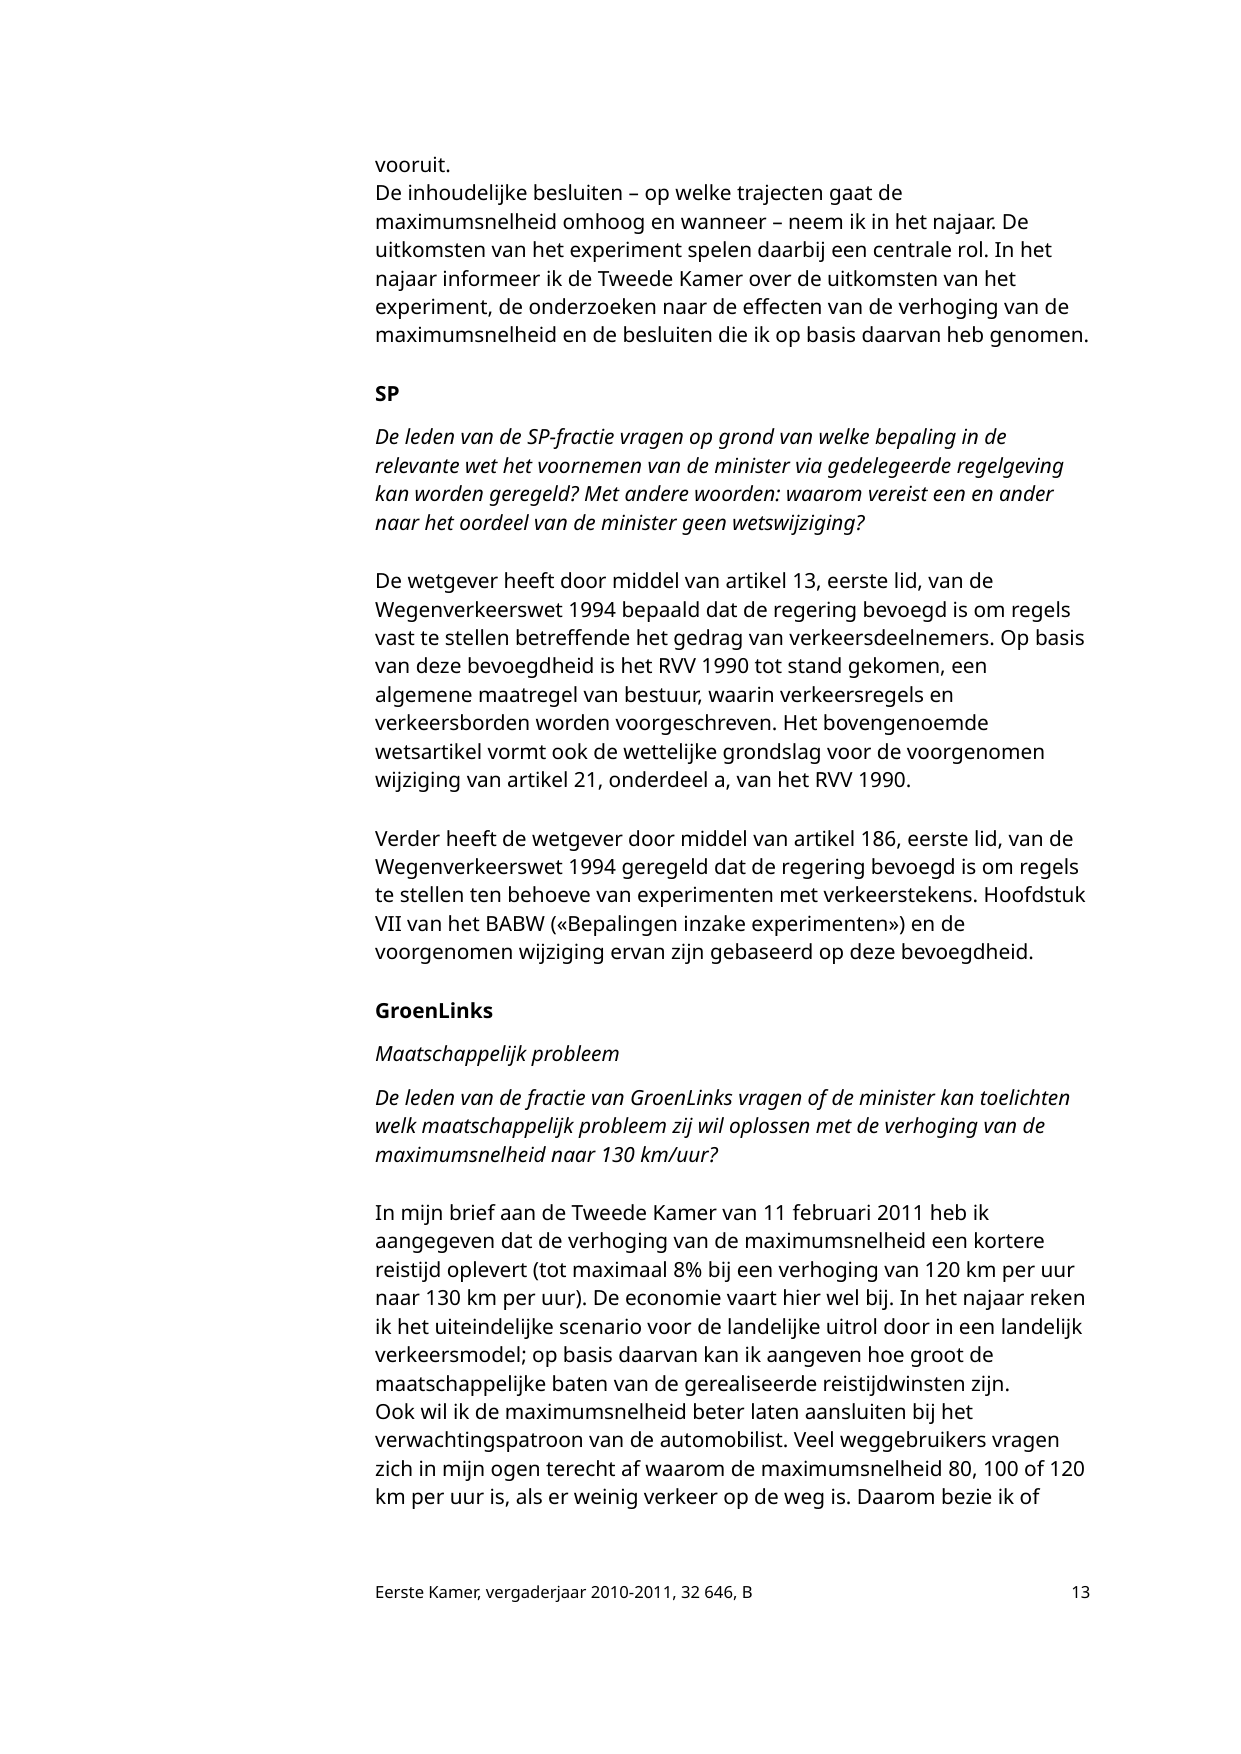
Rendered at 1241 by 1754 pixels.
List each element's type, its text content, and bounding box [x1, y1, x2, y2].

text In mijn brief aan de Tweede Kamer van 11 februari 2011 heb ik aangegeven dat de verhoging van de maximumsnelheid een kortere reistijd oplevert (tot maximaal 8% bij een verhoging van 120 km per uur naar 130 km per uur). De economie vaart hier wel bij. In het najaar reken ik het uiteindelijke scenario voor de landelijke uitrol door in een landelijk verkeersmodel; op basis daarvan kan ik aangeven hoe groot de maatschappelijke baten van de gerealiseerde reistijdwinsten zijn. [375, 1198, 1090, 1397]
text De inhoudelijke besluiten – op welke trajecten gaat de maximumsnelheid omhoog en wanneer – neem ik in het najaar. De uitkomsten van het experiment spelen daarbij een centrale rol. In het najaar informeer ik de Tweede Kamer over de uitkomsten van het experiment, de onderzoeken naar de effecten van de verhoging van de maximumsnelheid en de besluiten die ik op basis daarvan heb genomen. [375, 178, 1090, 349]
text Maatschappelijk probleem [375, 1039, 1090, 1068]
text Verder heeft de wetgever door middel van artikel 186, eerste lid, van de Wegenverkeerswet 1994 geregeld dat de regering bevoegd is om regels te stellen ten behoeve van experimenten met verkeerstekens. Hoofdstuk VII van het BABW («Bepalingen inzake experimenten») en de voorgenomen wijziging ervan zijn gebaseerd op deze bevoegdheid. [375, 824, 1090, 966]
text vooruit. [375, 150, 1090, 178]
text De leden van de SP-fractie vragen op grond van welke bepaling in de relevante wet het voornemen van de minister via gedelegeerde regelgeving kan worden geregeld? Met andere woorden: waarom vereist een en ander naar het oordeel van de minister geen wetswijziging? [375, 422, 1090, 536]
text GroenLinks [375, 996, 1090, 1024]
text De wetgever heeft door middel van artikel 13, eerste lid, van de Wegenverkeerswet 1994 bepaald dat de regering bevoegd is om regels vast te stellen betreffende het gedrag van verkeersdeelnemers. Op basis van deze bevoegdheid is het RVV 1990 tot stand gekomen, een algemene maatregel van bestuur, waarin verkeersregels en verkeersborden worden voorgeschreven. Het bovengenoemde wetsartikel vormt ook de wettelijke grondslag voor de voorgenomen wijziging van artikel 21, onderdeel a, van het RVV 1990. [375, 566, 1090, 794]
text De leden van de fractie van GroenLinks vragen of de minister kan toelichten welk maatschappelijk probleem zij wil oplossen met de verhoging van de maximumsnelheid naar 130 km/uur? [375, 1083, 1090, 1168]
text Ook wil ik de maximumsnelheid beter laten aansluiten bij het verwachtingspatroon van de automobilist. Veel weggebruikers vragen zich in mijn ogen terecht af waarom de maximumsnelheid 80, 100 of 120 km per uur is, als er weinig verkeer op de weg is. Daarom bezie ik of [375, 1397, 1090, 1511]
text SP [375, 379, 1090, 407]
